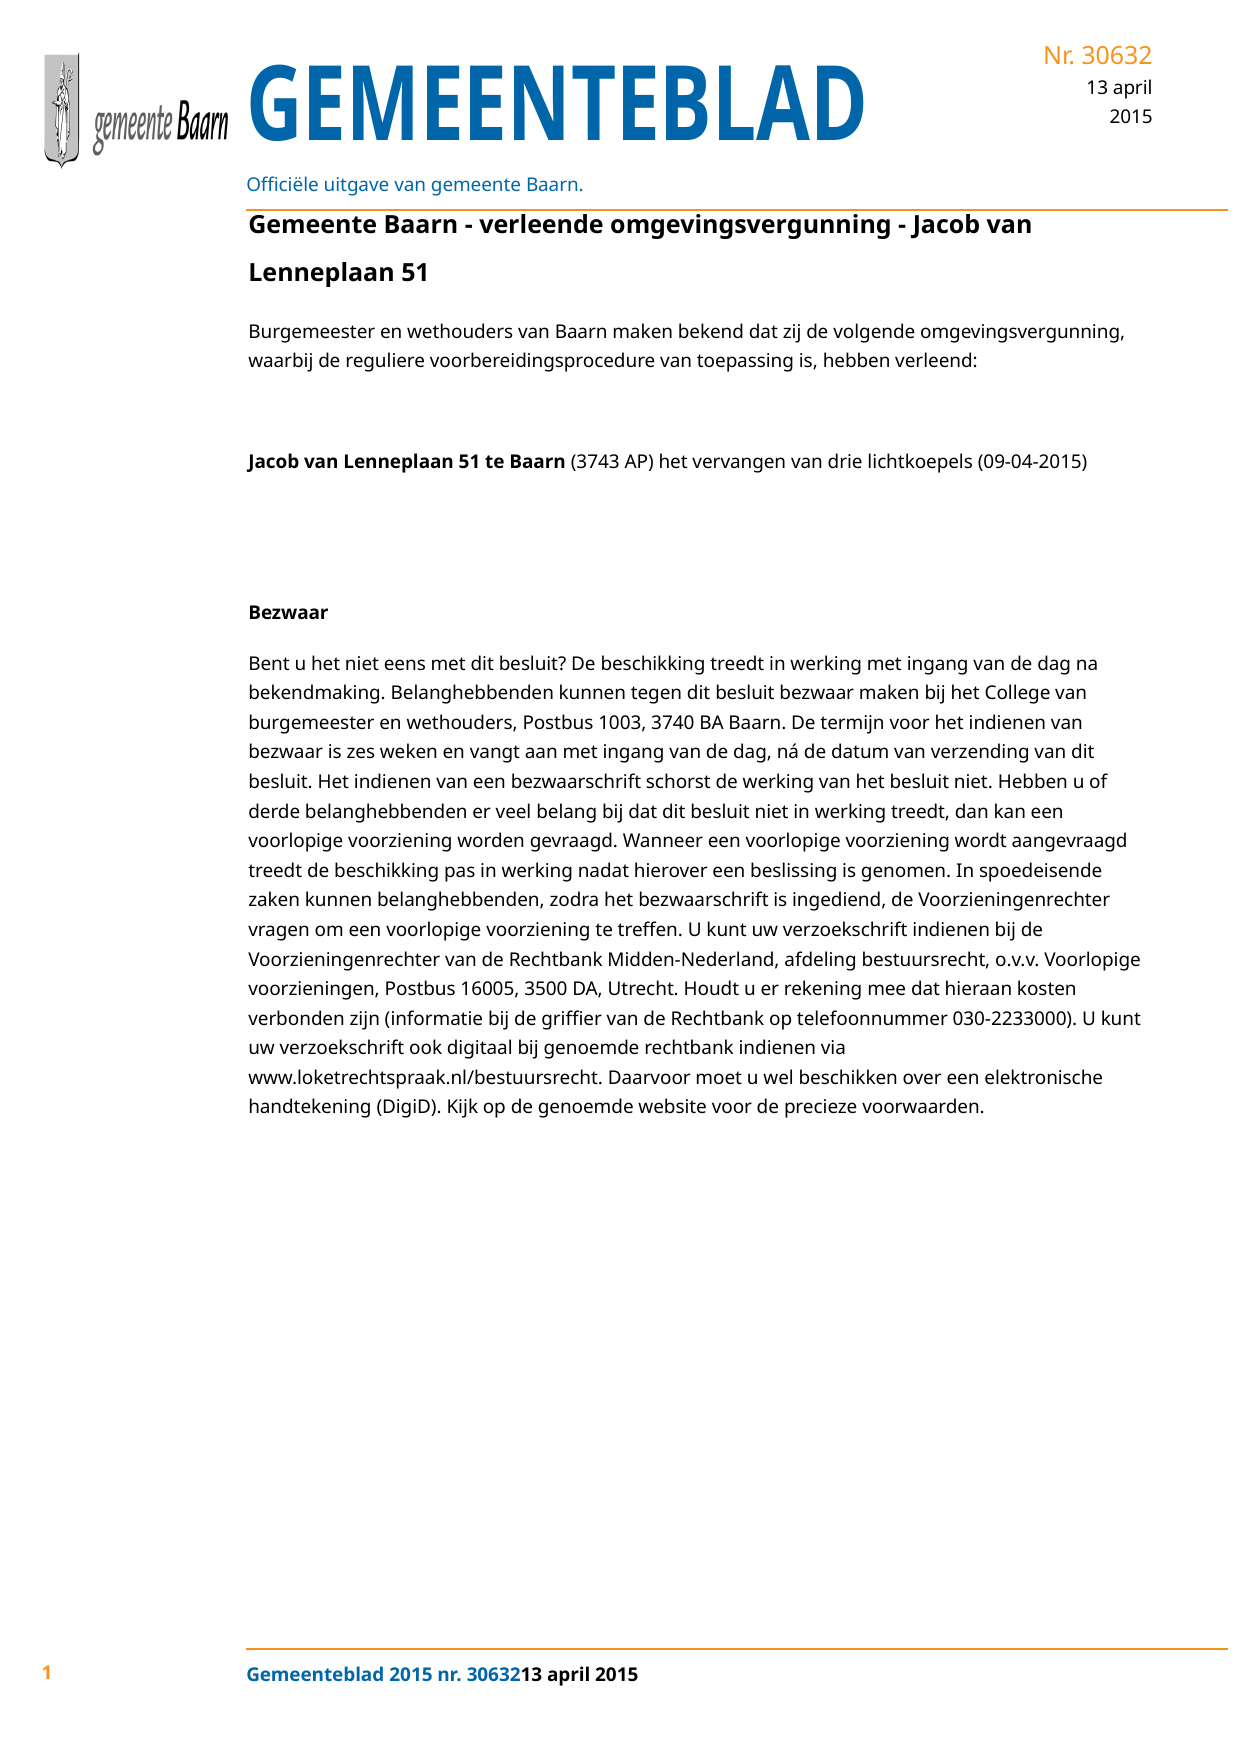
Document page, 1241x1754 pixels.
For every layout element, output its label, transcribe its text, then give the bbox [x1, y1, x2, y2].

text Bent u het niet eens met dit besluit? De beschikking treedt in werking met ingang van de dag na bekendmaking. Belanghebbenden kunnen tegen dit besluit bezwaar maken bij het College van burgemeester en wethouders, Postbus 1003, 3740 BA Baarn. De termijn voor het indienen van bezwaar is zes weken en vangt aan met ingang van de dag, ná de datum van verzending van dit besluit. Het indienen van een bezwaarschrift schorst de werking van het besluit niet. Hebben u of derde belanghebbenden er veel belang bij dat dit besluit niet in werking treedt, dan kan een voorlopige voorziening worden gevraagd. Wanneer een voorlopige voorziening wordt aangevraagd treedt de beschikking pas in werking nadat hierover een beslissing is genomen. In spoedeisende zaken kunnen belanghebbenden, zodra het bezwaarschrift is ingediend, de Voorzieningenrechter vragen om een voorlopige voorziening te treffen. U kunt uw verzoekschrift indienen bij de Voorzieningenrechter van de Rechtbank Midden-Nederland, afdeling bestuursrecht, o.v.v. Voorlopige voorzieningen, Postbus 16005, 3500 DA, Utrecht. Houdt u er rekening mee dat hieraan kosten verbonden zijn (informatie bij de griffier van de Rechtbank op telefoonnummer 030-2233000). U kunt uw verzoekschrift ook digitaal bij genoemde rechtbank indienen via www.loketrechtspraak.nl/bestuursrecht. Daarvoor moet u wel beschikken over een elektronische handtekening (DigiD). Kijk op de genoemde website voor de precieze voorwaarden. [248, 650, 1152, 1119]
text Gemeente Baarn - verleende omgevingsvergunning - Jacob van Lenneplaan 51 [248, 211, 1152, 288]
text Bezwaar [248, 599, 1152, 625]
text Burgemeester en wethouders van Baarn maken bekend dat zij de volgende omgevingsvergunning, waarbij de reguliere voorbereidingsprocedure van toepassing is, hebben verleend: [248, 318, 1152, 373]
picture [41, 47, 231, 172]
text Jacob van Lenneplaan 51 te Baarn (3743 AP) het vervangen van drie lichtkoepels (09-04-2015) [248, 448, 1152, 474]
